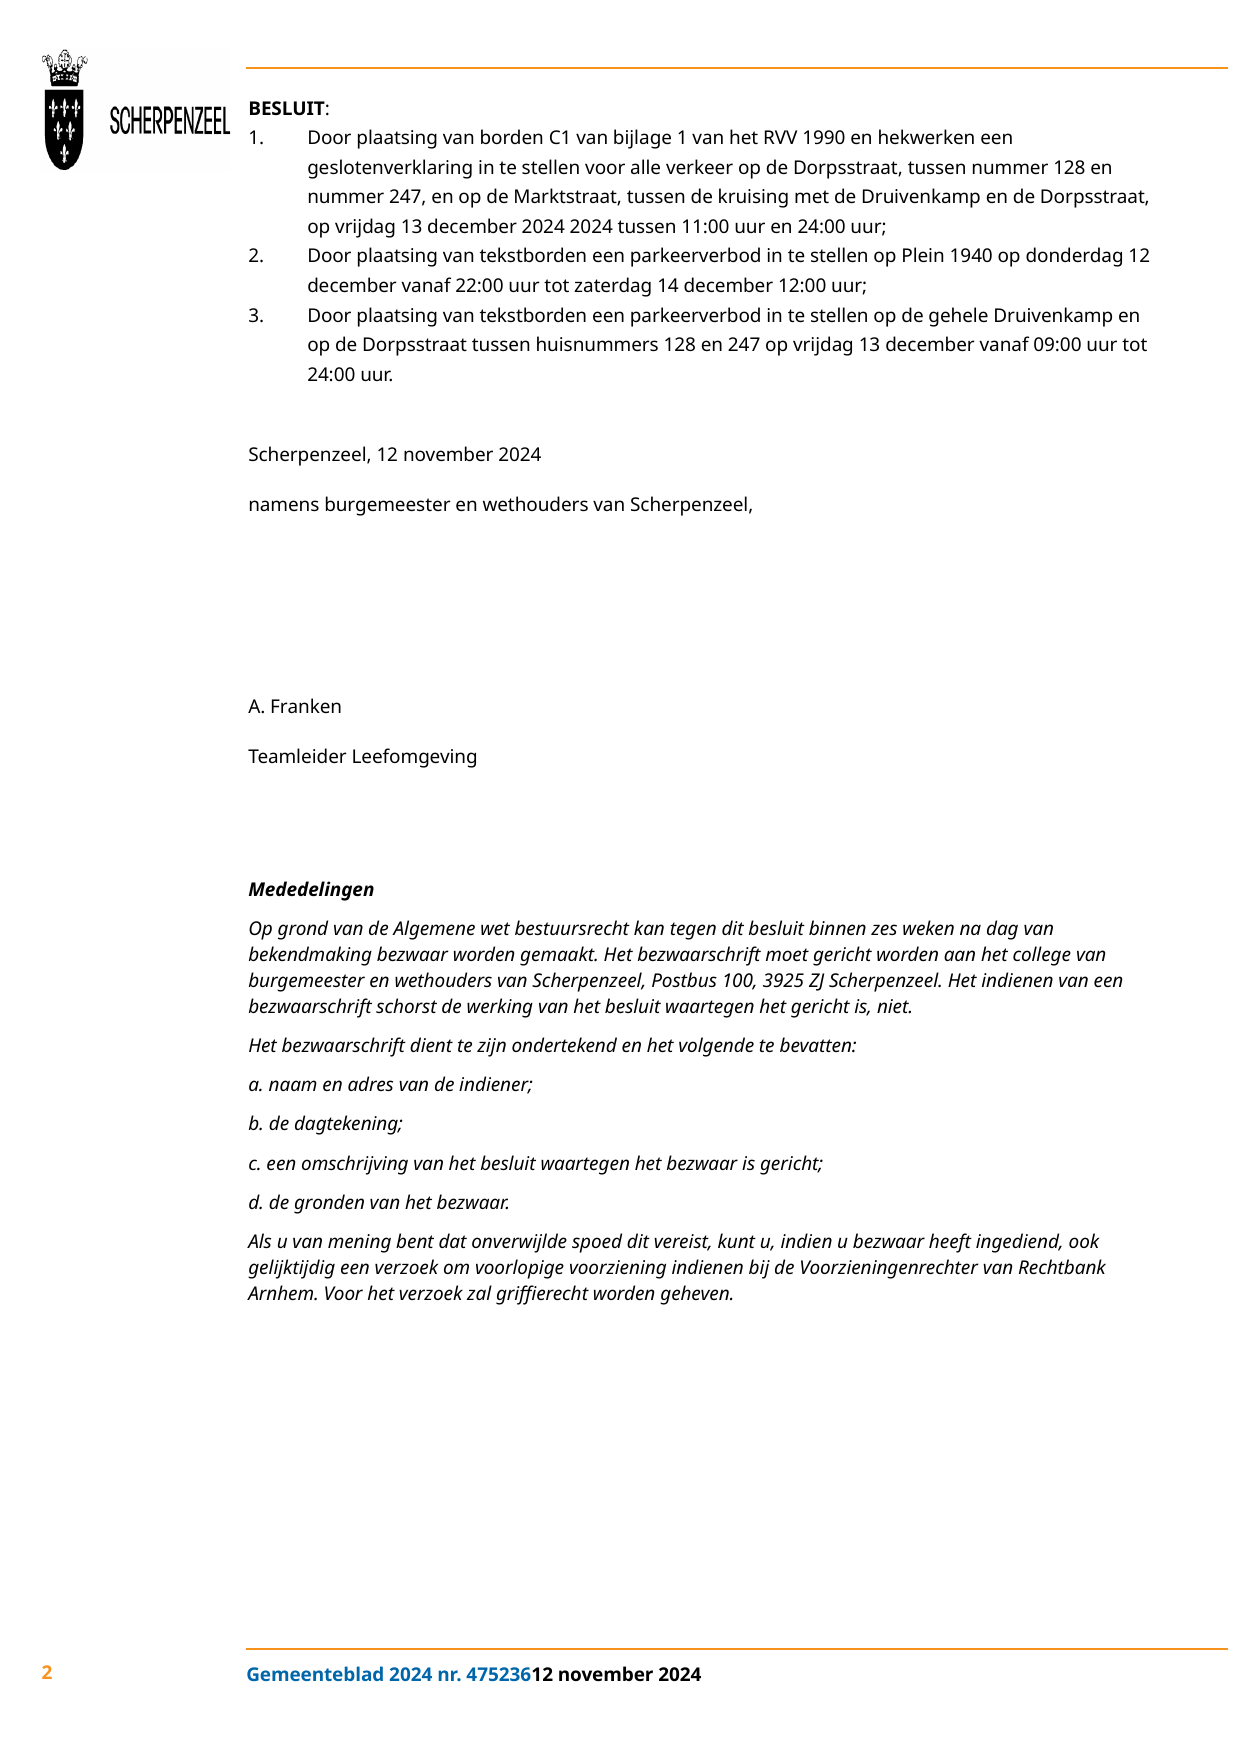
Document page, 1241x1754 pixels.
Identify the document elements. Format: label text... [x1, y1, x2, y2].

list Door plaatsing van tekstborden een parkeerverbod in te stellen op de gehele Druivenkamp en op de Dorpsstraat tussen huisnummers 128 en 247 op vrijdag 13 december vanaf 09:00 uur tot 24:00 uur. [248, 302, 1152, 387]
text A. Franken [248, 693, 1152, 719]
text Teamleider Leefomgeving [248, 743, 1152, 769]
text c. een omschrijving van het besluit waartegen het bezwaar is gericht; [248, 1150, 1152, 1176]
list Door plaatsing van tekstborden een parkeerverbod in te stellen op Plein 1940 op donderdag 12 december vanaf 22:00 uur tot zaterdag 14 december 12:00 uur; [248, 243, 1152, 298]
picture [41, 47, 231, 172]
text b. de dagtekening; [248, 1111, 1152, 1136]
text BESLUIT: [248, 95, 1152, 121]
text a. naam en adres van de indiener; [248, 1071, 1152, 1097]
text Het bezwaarschrift dient te zijn ondertekend en het volgende te bevatten: [248, 1032, 1152, 1058]
text namens burgemeester en wethouders van Scherpenzeel, [248, 491, 1152, 517]
text Scherpenzeel, 12 november 2024 [248, 441, 1152, 467]
list Door plaatsing van borden C1 van bijlage 1 van het RVV 1990 en hekwerken een geslotenverklaring in te stellen voor alle verkeer op de Dorpsstraat, tussen nummer 128 en nummer 247, en op de Marktstraat, tussen de kruising met de Druivenkamp en de Dorpsstraat, op vrijdag 13 december 2024 2024 tussen 11:00 uur en 24:00 uur; [248, 124, 1152, 239]
text Als u van mening bent dat onverwijlde spoed dit vereist, kunt u, indien u bezwaar heeft ingediend, ook gelijktijdig een verzoek om voorlopige voorziening indienen bij de Voorzieningenrechter van Rechtbank Arnhem. Voor het verzoek zal griffierecht worden geheven. [248, 1228, 1152, 1306]
text Op grond van de Algemene wet bestuursrecht kan tegen dit besluit binnen zes weken na dag van bekendmaking bezwaar worden gemaakt. Het bezwaarschrift moet gericht worden aan het college van burgemeester en wethouders van Scherpenzeel, Postbus 100, 3925 ZJ Scherpenzeel. Het indienen van een bezwaarschrift schorst de werking van het besluit waartegen het gericht is, niet. [248, 916, 1152, 1018]
text Mededelingen [248, 876, 1152, 902]
text d. de gronden van het bezwaar. [248, 1189, 1152, 1215]
